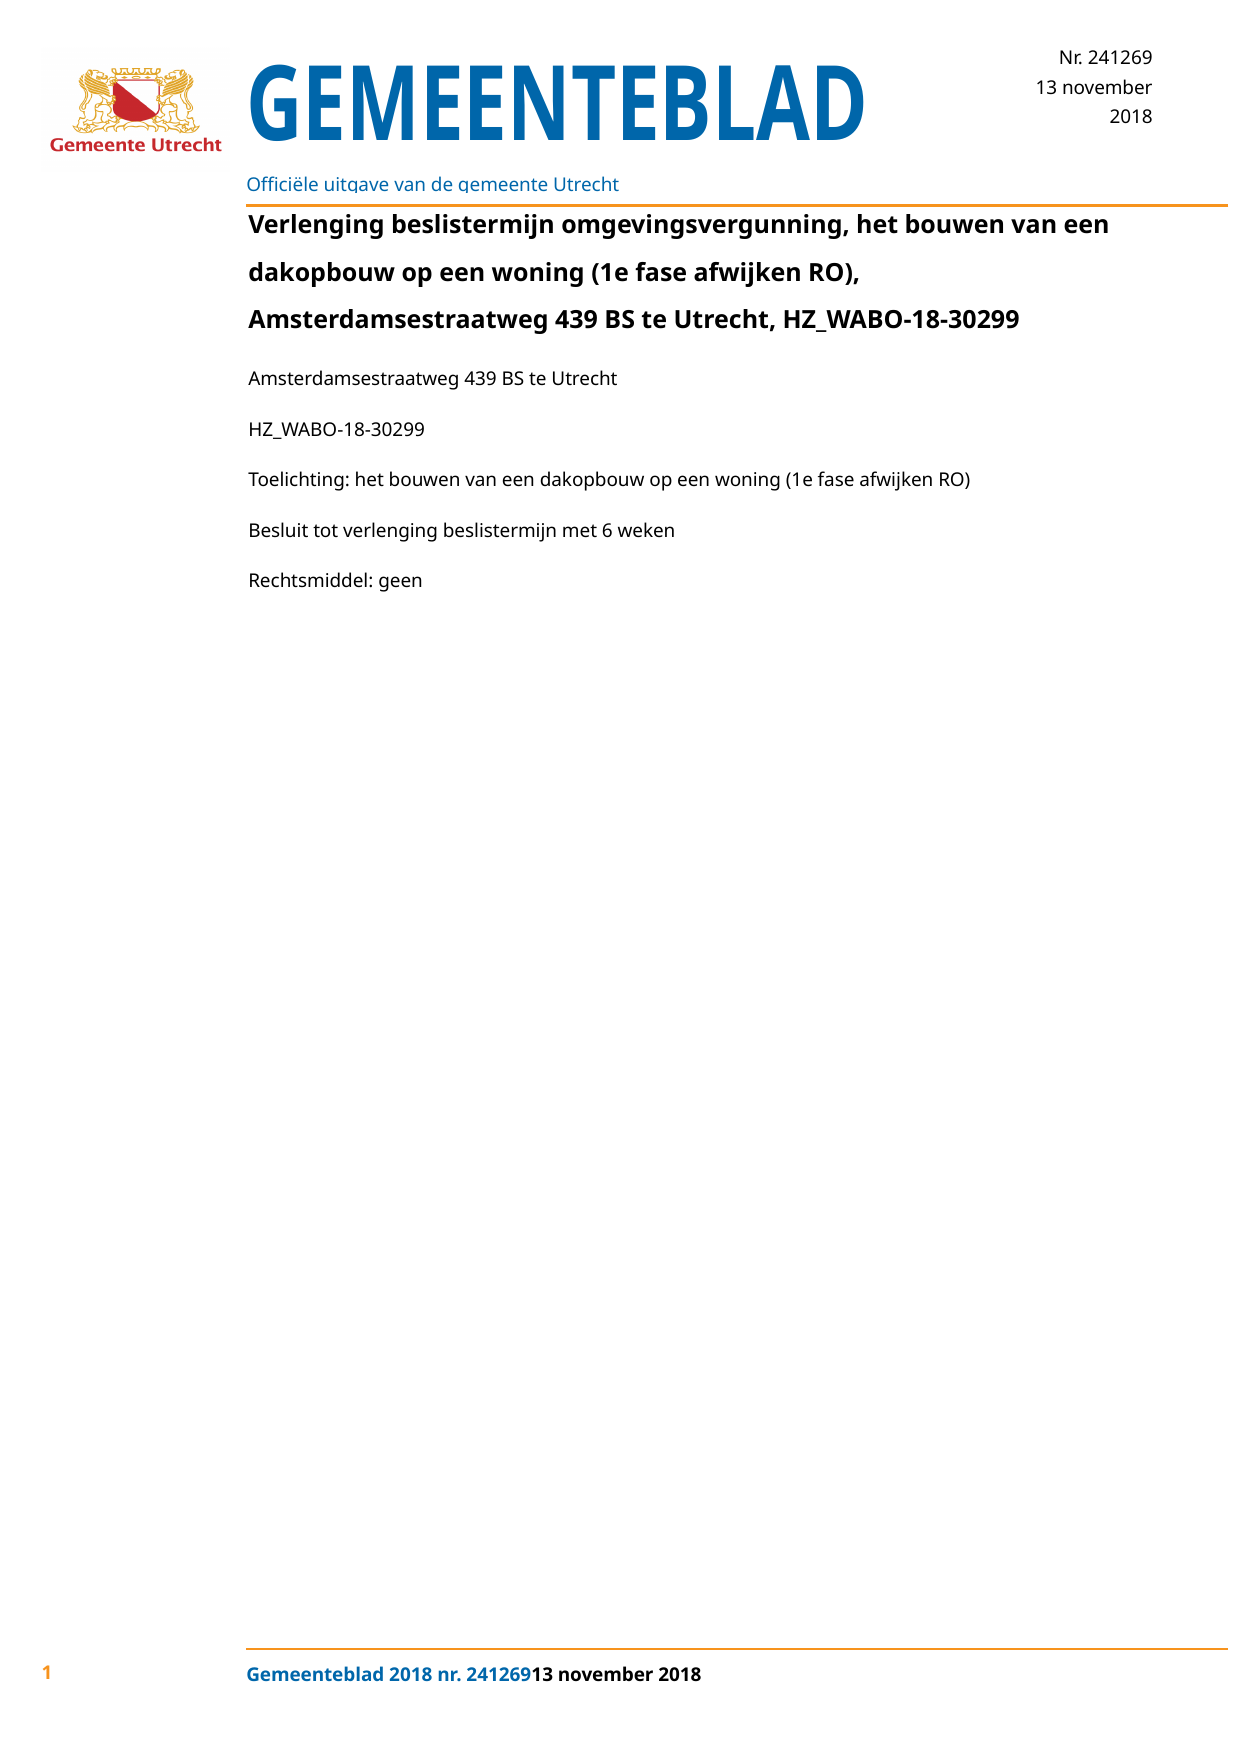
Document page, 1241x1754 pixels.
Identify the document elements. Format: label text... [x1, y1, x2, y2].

text Rechtsmiddel: geen [248, 567, 1152, 593]
picture [41, 47, 231, 172]
text Toelichting: het bouwen van een dakopbouw op een woning (1e fase afwijken RO) [248, 466, 1152, 492]
text Verlenging beslistermijn omgevingsvergunning, het bouwen van een dakopbouw op een woning (1e fase afwijken RO), Amsterdamsestraatweg 439 BS te Utrecht, HZ_WABO-18-30299 [248, 207, 1152, 336]
text Amsterdamsestraatweg 439 BS te Utrecht [248, 366, 1152, 391]
text Besluit tot verlenging beslistermijn met 6 weken [248, 517, 1152, 542]
text HZ_WABO-18-30299 [248, 416, 1152, 442]
